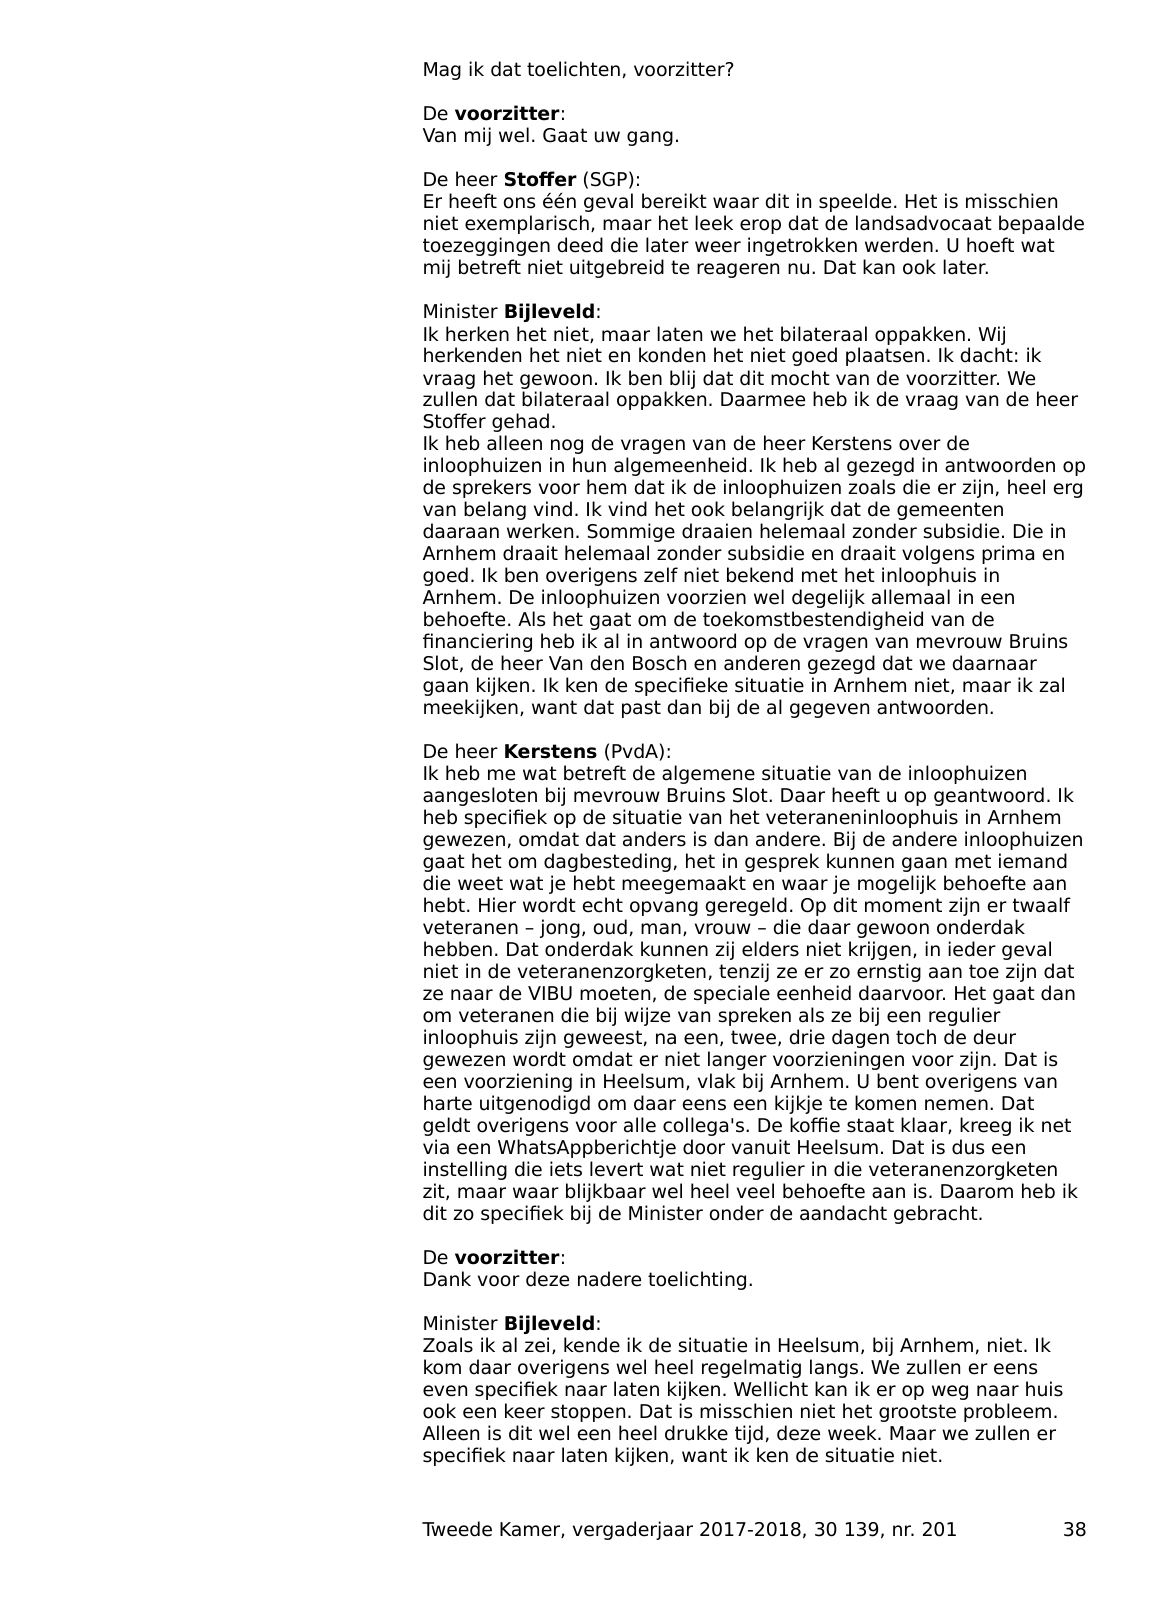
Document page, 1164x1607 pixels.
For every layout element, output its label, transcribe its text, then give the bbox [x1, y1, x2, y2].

text De heer Stoffer (SGP): [422, 169, 1087, 191]
text Minister Bijleveld: [422, 1313, 1087, 1335]
text Ik heb me wat betreft de algemene situatie van de inloophuizen aangesloten bij mevrouw Bruins Slot. Daar heeft u op geantwoord. Ik heb specifiek op de situatie van het veteraneninloophuis in Arnhem gewezen, omdat dat anders is dan andere. Bij de andere inloophuizen gaat het om dagbesteding, het in gesprek kunnen gaan met iemand die weet wat je hebt meegemaakt en waar je mogelijk behoefte aan hebt. Hier wordt echt opvang geregeld. Op dit moment zijn er twaalf veteranen – jong, oud, man, vrouw – die daar gewoon onderdak hebben. Dat onderdak kunnen zij elders niet krijgen, in ieder geval niet in de veteranenzorgketen, tenzij ze er zo ernstig aan toe zijn dat ze naar de VIBU moeten, de speciale eenheid daarvoor. Het gaat dan om veteranen die bij wijze van spreken als ze bij een regulier inloophuis zijn geweest, na een, twee, drie dagen toch de deur gewezen wordt omdat er niet langer voorzieningen voor zijn. Dat is een voorziening in Heelsum, vlak bij Arnhem. U bent overigens van harte uitgenodigd om daar eens een kijkje te komen nemen. Dat geldt overigens voor alle collega's. De koffie staat klaar, kreeg ik net via een WhatsAppberichtje door vanuit Heelsum. Dat is dus een instelling die iets levert wat niet regulier in die veteranenzorgketen zit, maar waar blijkbaar wel heel veel behoefte aan is. Daarom heb ik dit zo specifiek bij de Minister onder de aandacht gebracht. [422, 763, 1087, 1225]
text De heer Kerstens (PvdA): [422, 741, 1087, 763]
text Minister Bijleveld: [422, 301, 1087, 323]
text De voorzitter: [422, 103, 1087, 125]
text De voorzitter: [422, 1247, 1087, 1269]
text Er heeft ons één geval bereikt waar dit in speelde. Het is misschien niet exemplarisch, maar het leek erop dat de landsadvocaat bepaalde toezeggingen deed die later weer ingetrokken werden. U hoeft wat mij betreft niet uitgebreid te reageren nu. Dat kan ook later. [422, 191, 1087, 279]
text Mag ik dat toelichten, voorzitter? [422, 59, 1087, 81]
text Dank voor deze nadere toelichting. [422, 1269, 1087, 1291]
text Ik heb alleen nog de vragen van de heer Kerstens over de inloophuizen in hun algemeenheid. Ik heb al gezegd in antwoorden op de sprekers voor hem dat ik de inloophuizen zoals die er zijn, heel erg van belang vind. Ik vind het ook belangrijk dat de gemeenten daaraan werken. Sommige draaien helemaal zonder subsidie. Die in Arnhem draait helemaal zonder subsidie en draait volgens prima en goed. Ik ben overigens zelf niet bekend met het inloophuis in Arnhem. De inloophuizen voorzien wel degelijk allemaal in een behoefte. Als het gaat om de toekomstbestendigheid van de financiering heb ik al in antwoord op de vragen van mevrouw Bruins Slot, de heer Van den Bosch en anderen gezegd dat we daarnaar gaan kijken. Ik ken de specifieke situatie in Arnhem niet, maar ik zal meekijken, want dat past dan bij de al gegeven antwoorden. [422, 433, 1087, 719]
text Ik herken het niet, maar laten we het bilateraal oppakken. Wij herkenden het niet en konden het niet goed plaatsen. Ik dacht: ik vraag het gewoon. Ik ben blij dat dit mocht van de voorzitter. We zullen dat bilateraal oppakken. Daarmee heb ik de vraag van de heer Stoffer gehad. [422, 323, 1087, 433]
text Zoals ik al zei, kende ik de situatie in Heelsum, bij Arnhem, niet. Ik kom daar overigens wel heel regelmatig langs. We zullen er eens even specifiek naar laten kijken. Wellicht kan ik er op weg naar huis ook een keer stoppen. Dat is misschien niet het grootste probleem. Alleen is dit wel een heel drukke tijd, deze week. Maar we zullen er specifiek naar laten kijken, want ik ken de situatie niet. [422, 1335, 1087, 1467]
text Van mij wel. Gaat uw gang. [422, 125, 1087, 147]
